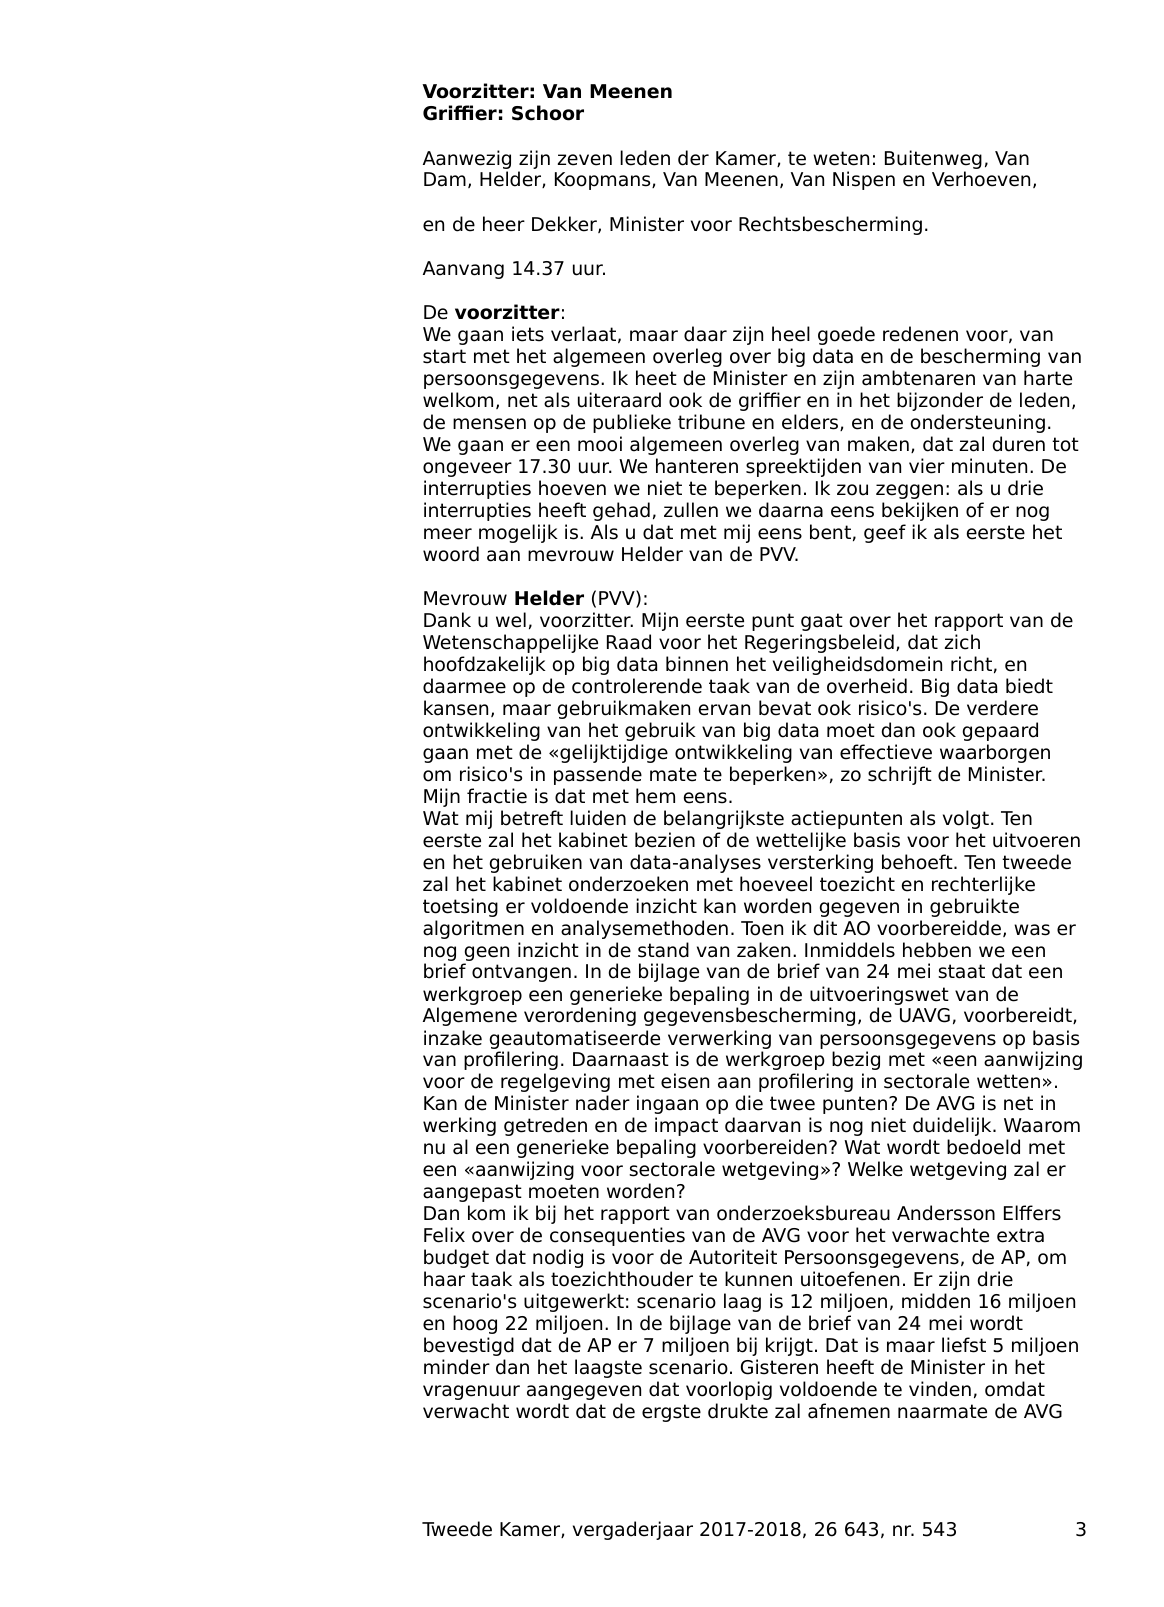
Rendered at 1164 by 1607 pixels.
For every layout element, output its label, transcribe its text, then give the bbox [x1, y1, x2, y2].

text Dan kom ik bij het rapport van onderzoeksbureau Andersson Elffers Felix over de consequenties van de AVG voor het verwachte extra budget dat nodig is voor de Autoriteit Persoonsgegevens, de AP, om haar taak als toezichthouder te kunnen uitoefenen. Er zijn drie scenario's uitgewerkt: scenario laag is 12 miljoen, midden 16 miljoen en hoog 22 miljoen. In de bijlage van de brief van 24 mei wordt bevestigd dat de AP er 7 miljoen bij krijgt. Dat is maar liefst 5 miljoen minder dan het laagste scenario. Gisteren heeft de Minister in het vragenuur aangegeven dat voorlopig voldoende te vinden, omdat verwacht wordt dat de ergste drukte zal afnemen naarmate de AVG [422, 1203, 1087, 1423]
text We gaan iets verlaat, maar daar zijn heel goede redenen voor, van start met het algemeen overleg over big data en de bescherming van persoonsgegevens. Ik heet de Minister en zijn ambtenaren van harte welkom, net als uiteraard ook de griffier en in het bijzonder de leden, de mensen op de publieke tribune en elders, en de ondersteuning. We gaan er een mooi algemeen overleg van maken, dat zal duren tot ongeveer 17.30 uur. We hanteren spreektijden van vier minuten. De interrupties hoeven we niet te beperken. Ik zou zeggen: als u drie interrupties heeft gehad, zullen we daarna eens bekijken of er nog meer mogelijk is. Als u dat met mij eens bent, geef ik als eerste het woord aan mevrouw Helder van de PVV. [422, 324, 1087, 566]
text en de heer Dekker, Minister voor Rechtsbescherming. [422, 213, 1087, 236]
text Mevrouw Helder (PVV): [422, 588, 1087, 610]
text Voorzitter: Van Meenen [422, 81, 1087, 103]
text De voorzitter: [422, 302, 1087, 324]
text Aanvang 14.37 uur. [422, 258, 1087, 280]
text Dank u wel, voorzitter. Mijn eerste punt gaat over het rapport van de Wetenschappelijke Raad voor het Regeringsbeleid, dat zich hoofdzakelijk op big data binnen het veiligheidsdomein richt, en daarmee op de controlerende taak van de overheid. Big data biedt kansen, maar gebruikmaken ervan bevat ook risico's. De verdere ontwikkeling van het gebruik van big data moet dan ook gepaard gaan met de «gelijktijdige ontwikkeling van effectieve waarborgen om risico's in passende mate te beperken», zo schrijft de Minister. Mijn fractie is dat met hem eens. [422, 610, 1087, 808]
text Aanwezig zijn zeven leden der Kamer, te weten: Buitenweg, Van Dam, Helder, Koopmans, Van Meenen, Van Nispen en Verhoeven, [422, 147, 1087, 191]
text Griffier: Schoor [422, 103, 1087, 125]
text Wat mij betreft luiden de belangrijkste actiepunten als volgt. Ten eerste zal het kabinet bezien of de wettelijke basis voor het uitvoeren en het gebruiken van data-analyses versterking behoeft. Ten tweede zal het kabinet onderzoeken met hoeveel toezicht en rechterlijke toetsing er voldoende inzicht kan worden gegeven in gebruikte algoritmen en analysemethoden. Toen ik dit AO voorbereidde, was er nog geen inzicht in de stand van zaken. Inmiddels hebben we een brief ontvangen. In de bijlage van de brief van 24 mei staat dat een werkgroep een generieke bepaling in de uitvoeringswet van de Algemene verordening gegevensbescherming, de UAVG, voorbereidt, inzake geautomatiseerde verwerking van persoonsgegevens op basis van profilering. Daarnaast is de werkgroep bezig met «een aanwijzing voor de regelgeving met eisen aan profilering in sectorale wetten». Kan de Minister nader ingaan op die twee punten? De AVG is net in werking getreden en de impact daarvan is nog niet duidelijk. Waarom nu al een generieke bepaling voorbereiden? Wat wordt bedoeld met een «aanwijzing voor sectorale wetgeving»? Welke wetgeving zal er aangepast moeten worden? [422, 808, 1087, 1203]
